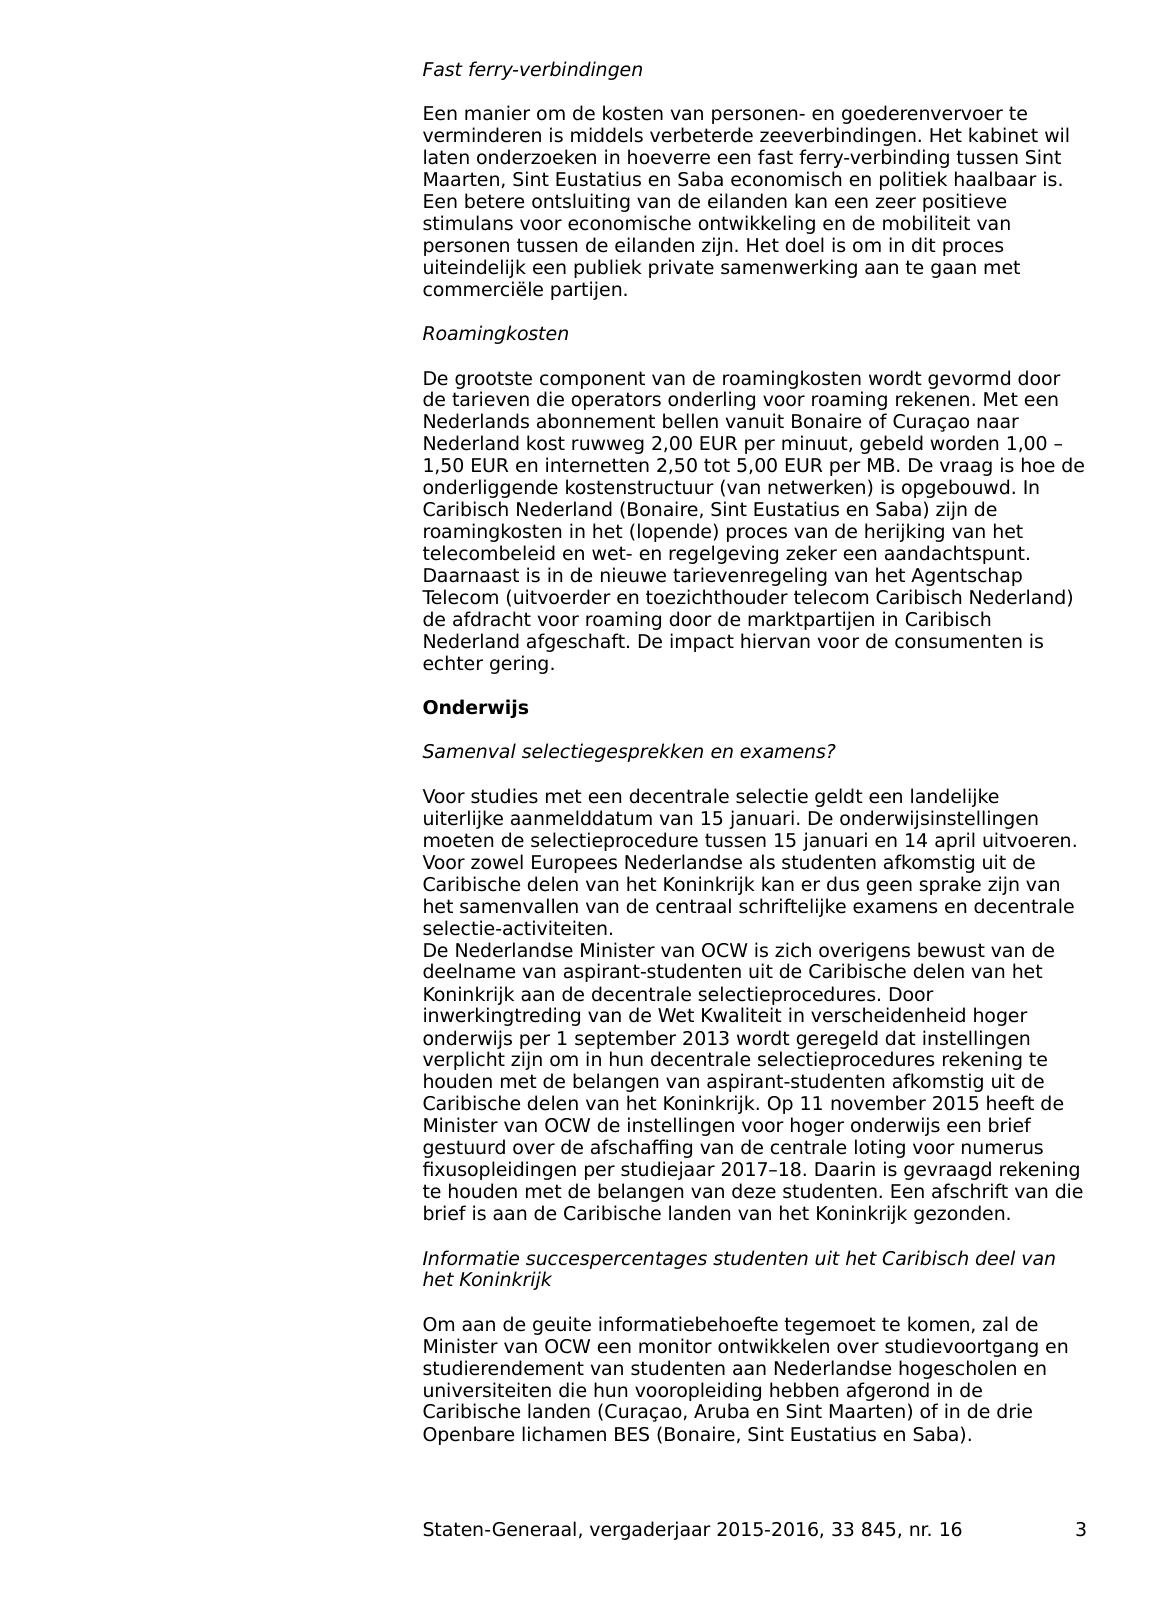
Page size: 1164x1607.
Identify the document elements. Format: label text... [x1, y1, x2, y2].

subtitle Roamingkosten [422, 323, 1087, 345]
text Om aan de geuite informatiebehoefte tegemoet te komen, zal de Minister van OCW een monitor ontwikkelen over studievoortgang en studierendement van studenten aan Nederlandse hogescholen en universiteiten die hun vooropleiding hebben afgerond in de Caribische landen (Curaçao, Aruba en Sint Maarten) of in de drie Openbare lichamen BES (Bonaire, Sint Eustatius en Saba). [422, 1313, 1087, 1445]
text Een manier om de kosten van personen- en goederenvervoer te verminderen is middels verbeterde zeeverbindingen. Het kabinet wil laten onderzoeken in hoeverre een fast ferry-verbinding tussen Sint Maarten, Sint Eustatius en Saba economisch en politiek haalbaar is. Een betere ontsluiting van de eilanden kan een zeer positieve stimulans voor economische ontwikkeling en de mobiliteit van personen tussen de eilanden zijn. Het doel is om in dit proces uiteindelijk een publiek private samenwerking aan te gaan met commerciële partijen. [422, 103, 1087, 301]
text De grootste component van de roamingkosten wordt gevormd door de tarieven die operators onderling voor roaming rekenen. Met een Nederlands abonnement bellen vanuit Bonaire of Curaçao naar Nederland kost ruwweg 2,00 EUR per minuut, gebeld worden 1,00 – 1,50 EUR en internetten 2,50 tot 5,00 EUR per MB. De vraag is hoe de onderliggende kostenstructuur (van netwerken) is opgebouwd. In Caribisch Nederland (Bonaire, Sint Eustatius en Saba) zijn de roamingkosten in het (lopende) proces van de herijking van het telecombeleid en wet- en regelgeving zeker een aandachtspunt. Daarnaast is in de nieuwe tarievenregeling van het Agentschap Telecom (uitvoerder en toezichthouder telecom Caribisch Nederland) de afdracht voor roaming door de marktpartijen in Caribisch Nederland afgeschaft. De impact hiervan voor de consumenten is echter gering. [422, 367, 1087, 675]
subtitle Fast ferry-verbindingen [422, 59, 1087, 81]
subtitle Samenval selectiegesprekken en examens? [422, 741, 1087, 763]
text Voor studies met een decentrale selectie geldt een landelijke uiterlijke aanmelddatum van 15 januari. De onderwijsinstellingen moeten de selectieprocedure tussen 15 januari en 14 april uitvoeren. Voor zowel Europees Nederlandse als studenten afkomstig uit de Caribische delen van het Koninkrijk kan er dus geen sprake zijn van het samenvallen van de centraal schriftelijke examens en decentrale selectie-activiteiten. [422, 786, 1087, 939]
text De Nederlandse Minister van OCW is zich overigens bewust van de deelname van aspirant-studenten uit de Caribische delen van het Koninkrijk aan de decentrale selectieprocedures. Door inwerkingtreding van de Wet Kwaliteit in verscheidenheid hoger onderwijs per 1 september 2013 wordt geregeld dat instellingen verplicht zijn om in hun decentrale selectieprocedures rekening te houden met de belangen van aspirant-studenten afkomstig uit de Caribische delen van het Koninkrijk. Op 11 november 2015 heeft de Minister van OCW de instellingen voor hoger onderwijs een brief gestuurd over de afschaffing van de centrale loting voor numerus fixusopleidingen per studiejaar 2017–18. Daarin is gevraagd rekening te houden met de belangen van deze studenten. Een afschrift van die brief is aan de Caribische landen van het Koninkrijk gezonden. [422, 939, 1087, 1225]
subtitle Informatie succespercentages studenten uit het Caribisch deel van het Koninkrijk [422, 1247, 1087, 1291]
subtitle Onderwijs [422, 697, 1087, 719]
